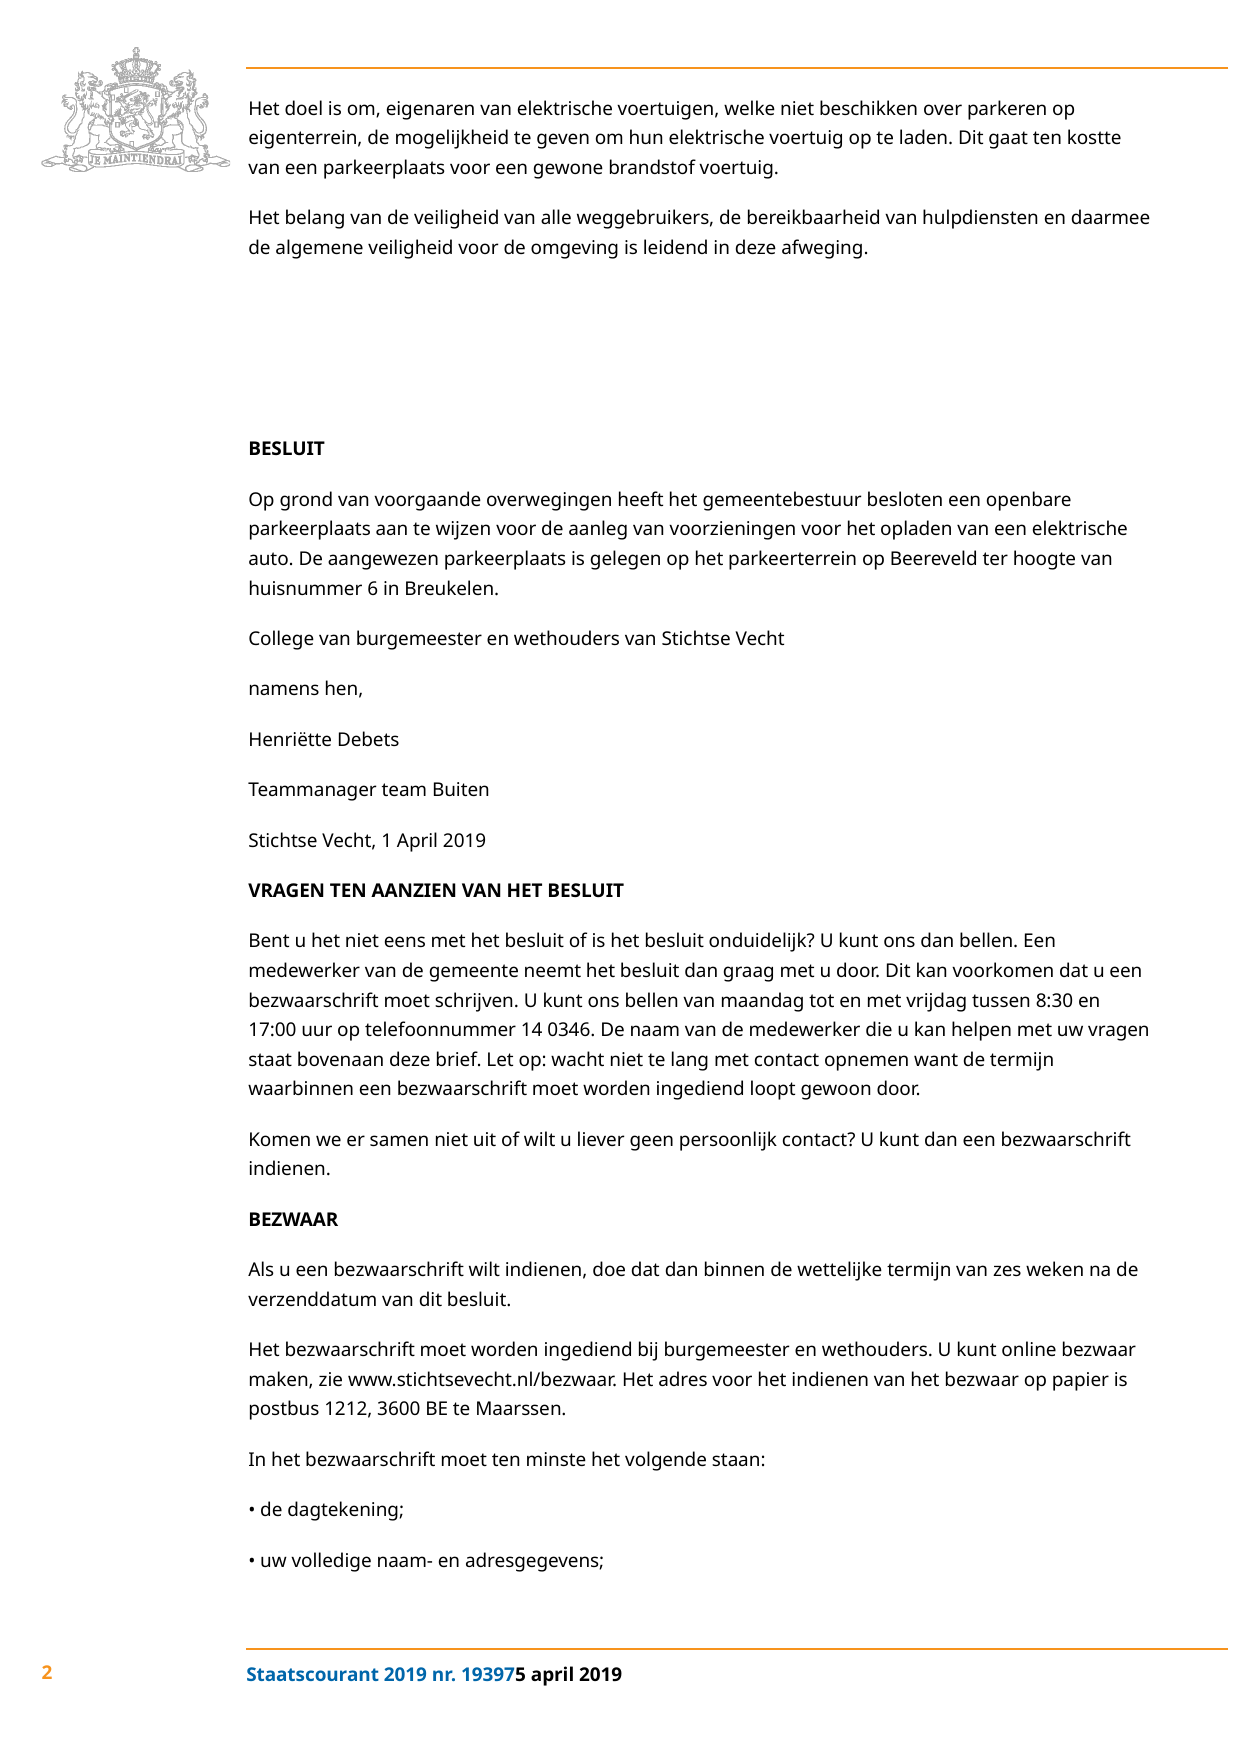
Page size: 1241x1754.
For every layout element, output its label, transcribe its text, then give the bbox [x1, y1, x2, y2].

text In het bezwaarschrift moet ten minste het volgende staan: [248, 1446, 1152, 1472]
picture [41, 47, 231, 172]
text Het belang van de veiligheid van alle weggebruikers, de bereikbaarheid van hulpdiensten en daarmee de algemene veiligheid voor de omgeving is leidend in deze afweging. [248, 204, 1152, 260]
text Stichtse Vecht, 1 April 2019 [248, 827, 1152, 853]
text Als u een bezwaarschrift wilt indienen, doe dat dan binnen de wettelijke termijn van zes weken na de verzenddatum van dit besluit. [248, 1256, 1152, 1312]
text Teammanager team Buiten [248, 776, 1152, 802]
text • uw volledige naam- en adresgegevens; [248, 1547, 1152, 1573]
text Bent u het niet eens met het besluit of is het besluit onduidelijk? U kunt ons dan bellen. Een medewerker van de gemeente neemt het besluit dan graag met u door. Dit kan voorkomen dat u een bezwaarschrift moet schrijven. U kunt ons bellen van maandag tot en met vrijdag tussen 8:30 en 17:00 uur op telefoonnummer 14 0346. De naam van de medewerker die u kan helpen met uw vragen staat bovenaan deze brief. Let op: wacht niet te lang met contact opnemen want de termijn waarbinnen een bezwaarschrift moet worden ingediend loopt gewoon door. [248, 928, 1152, 1101]
text Het bezwaarschrift moet worden ingediend bij burgemeester en wethouders. U kunt online bezwaar maken, zie www.stichtsevecht.nl/bezwaar. Het adres voor het indienen van het bezwaar op papier is postbus 1212, 3600 BE te Maarssen. [248, 1336, 1152, 1421]
text College van burgemeester en wethouders van Stichtse Vecht [248, 625, 1152, 651]
text Henriëtte Debets [248, 726, 1152, 752]
text namens hen, [248, 676, 1152, 701]
text BESLUIT [248, 436, 1152, 461]
text • de dagtekening; [248, 1496, 1152, 1522]
text BEZWAAR [248, 1206, 1152, 1232]
text Op grond van voorgaande overwegingen heeft het gemeentebestuur besloten een openbare parkeerplaats aan te wijzen voor de aanleg van voorzieningen voor het opladen van een elektrische auto. De aangewezen parkeerplaats is gelegen op het parkeerterrein op Beereveld ter hoogte van huisnummer 6 in Breukelen. [248, 486, 1152, 601]
text Het doel is om, eigenaren van elektrische voertuigen, welke niet beschikken over parkeren op eigenterrein, de mogelijkheid te geven om hun elektrische voertuig op te laden. Dit gaat ten kostte van een parkeerplaats voor een gewone brandstof voertuig. [248, 95, 1152, 180]
text VRAGEN TEN AANZIEN VAN HET BESLUIT [248, 877, 1152, 903]
text Komen we er samen niet uit of wilt u liever geen persoonlijk contact? U kunt dan een bezwaarschrift indienen. [248, 1126, 1152, 1181]
